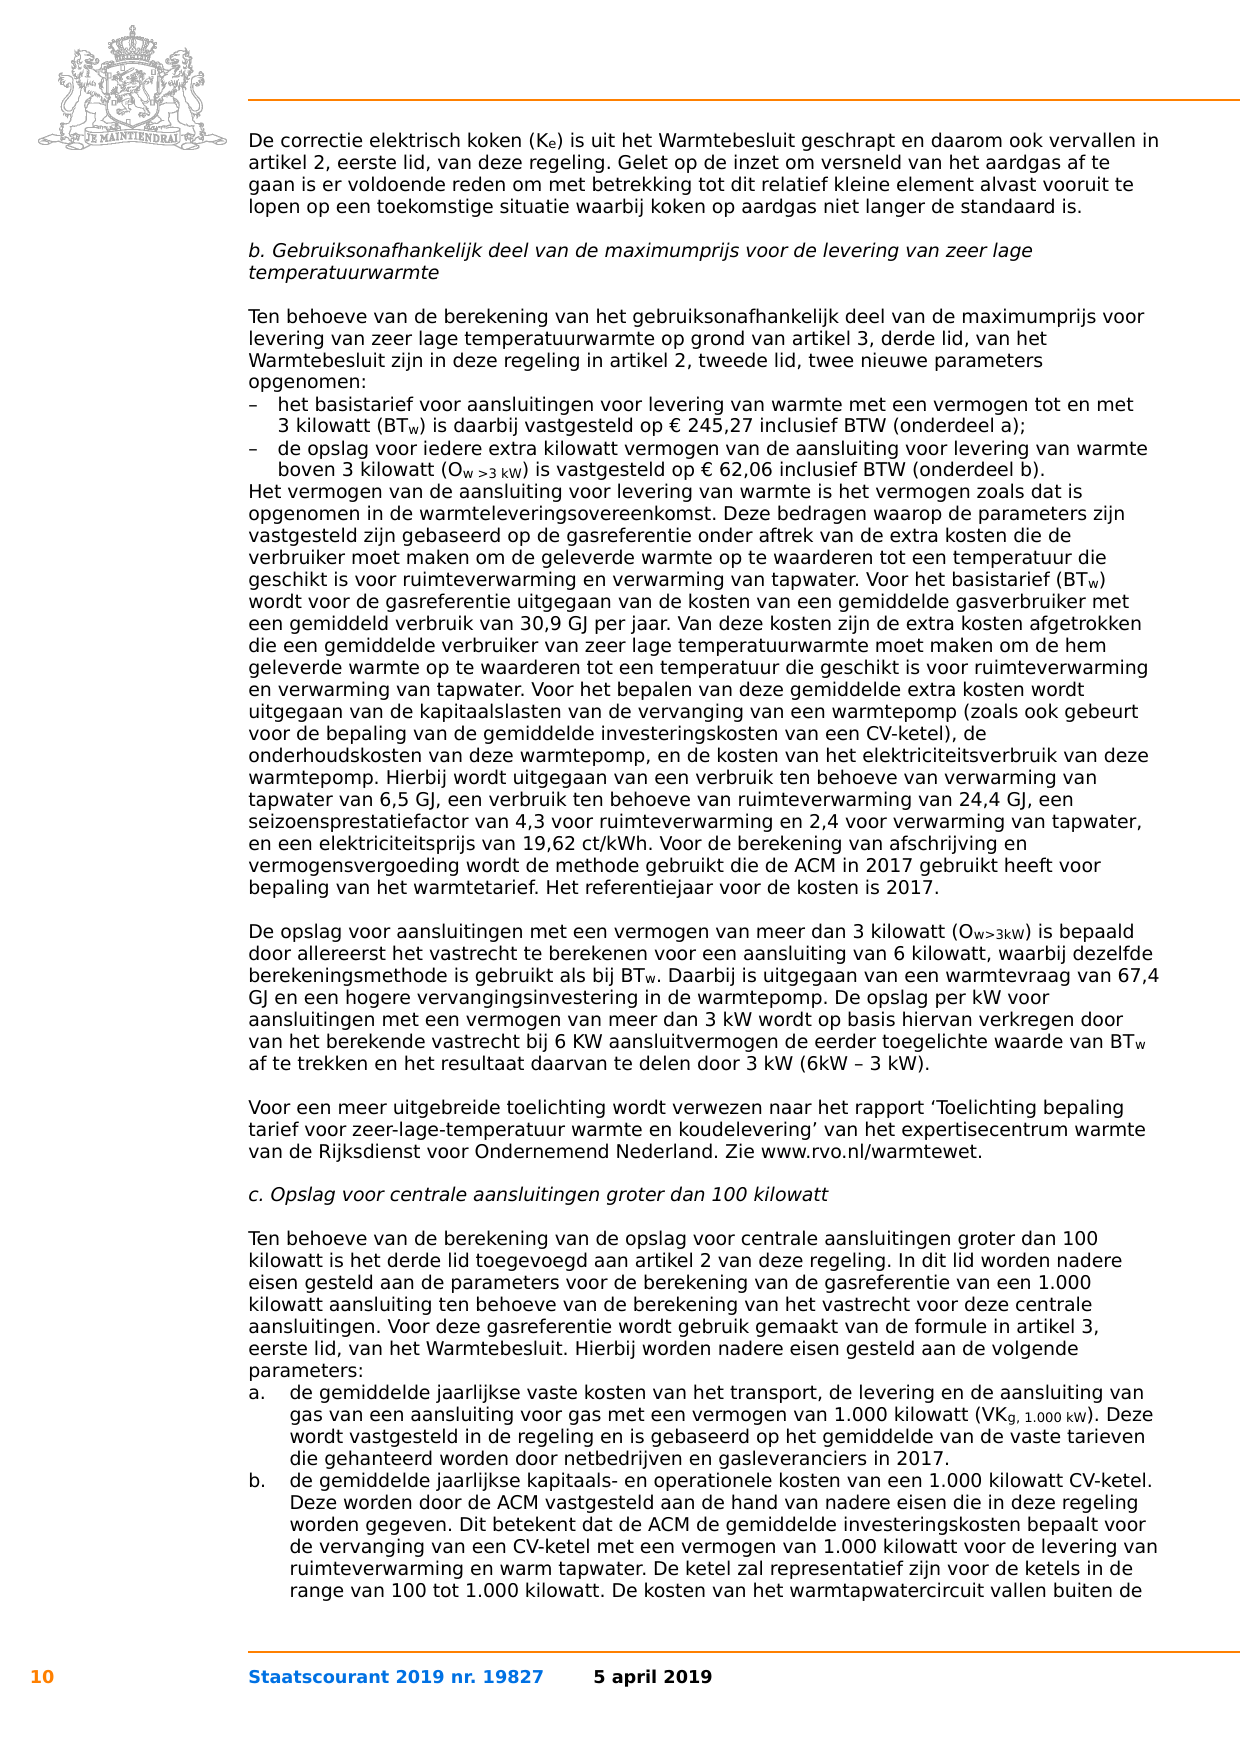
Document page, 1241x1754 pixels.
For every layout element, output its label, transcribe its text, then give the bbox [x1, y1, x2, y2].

text Voor een meer uitgebreide toelichting wordt verwezen naar het rapport ‘Toelichting bepaling tarief voor zeer-lage-temperatuur warmte en koudelevering’ van het expertisecentrum warmte van de Rijksdienst voor Ondernemend Nederland. Zie www.rvo.nl/warmtewet. [248, 1097, 1163, 1162]
text Ten behoeve van de berekening van het gebruiksonafhankelijk deel van de maximumprijs voor levering van zeer lage temperatuurwarmte op grond van artikel 3, derde lid, van het Warmtebesluit zijn in deze regeling in artikel 2, tweede lid, twee nieuwe parameters opgenomen: [248, 306, 1163, 393]
picture [38, 25, 227, 150]
text – de opslag voor iedere extra kilowatt vermogen van de aansluiting voor levering van warmte boven 3 kilowatt (Ow >3 kW) is vastgesteld op € 62,06 inclusief BTW (onderdeel b). [248, 437, 1163, 481]
subtitle c. Opslag voor centrale aansluitingen groter dan 100 kilowatt [248, 1184, 1163, 1206]
text De opslag voor aansluitingen met een vermogen van meer dan 3 kilowatt (Ow>3kW) is bepaald door allereerst het vastrecht te berekenen voor een aansluiting van 6 kilowatt, waarbij dezelfde berekeningsmethode is gebruikt als bij BTw. Daarbij is uitgegaan van een warmtevraag van 67,4 GJ en een hogere vervangingsinvestering in de warmtepomp. De opslag per kW voor aansluitingen met een vermogen van meer dan 3 kW wordt op basis hiervan verkregen door van het berekende vastrecht bij 6 KW aansluitvermogen de eerder toegelichte waarde van BTw af te trekken en het resultaat daarvan te delen door 3 kW (6kW – 3 kW). [248, 921, 1163, 1075]
text Het vermogen van de aansluiting voor levering van warmte is het vermogen zoals dat is opgenomen in de warmteleveringsovereenkomst. Deze bedragen waarop de parameters zijn vastgesteld zijn gebaseerd op de gasreferentie onder aftrek van de extra kosten die de verbruiker moet maken om de geleverde warmte op te waarderen tot een temperatuur die geschikt is voor ruimteverwarming en verwarming van tapwater. Voor het basistarief (BTw) wordt voor de gasreferentie uitgegaan van de kosten van een gemiddelde gasverbruiker met een gemiddeld verbruik van 30,9 GJ per jaar. Van deze kosten zijn de extra kosten afgetrokken die een gemiddelde verbruiker van zeer lage temperatuurwarmte moet maken om de hem geleverde warmte op te waarderen tot een temperatuur die geschikt is voor ruimteverwarming en verwarming van tapwater. Voor het bepalen van deze gemiddelde extra kosten wordt uitgegaan van de kapitaalslasten van de vervanging van een warmtepomp (zoals ook gebeurt voor de bepaling van de gemiddelde investeringskosten van een CV-ketel), de onderhoudskosten van deze warmtepomp, en de kosten van het elektriciteitsverbruik van deze warmtepomp. Hierbij wordt uitgegaan van een verbruik ten behoeve van verwarming van tapwater van 6,5 GJ, een verbruik ten behoeve van ruimteverwarming van 24,4 GJ, een seizoensprestatiefactor van 4,3 voor ruimteverwarming en 2,4 voor verwarming van tapwater, en een elektriciteitsprijs van 19,62 ct/kWh. Voor de berekening van afschrijving en vermogensvergoeding wordt de methode gebruikt die de ACM in 2017 gebruikt heeft voor bepaling van het warmtetarief. Het referentiejaar voor de kosten is 2017. [248, 481, 1163, 899]
text De correctie elektrisch koken (Ke) is uit het Warmtebesluit geschrapt en daarom ook vervallen in artikel 2, eerste lid, van deze regeling. Gelet op de inzet om versneld van het aardgas af te gaan is er voldoende reden om met betrekking tot dit relatief kleine element alvast vooruit te lopen op een toekomstige situatie waarbij koken op aardgas niet langer de standaard is. [248, 130, 1163, 218]
text Ten behoeve van de berekening van de opslag voor centrale aansluitingen groter dan 100 kilowatt is het derde lid toegevoegd aan artikel 2 van deze regeling. In dit lid worden nadere eisen gesteld aan de parameters voor de berekening van de gasreferentie van een 1.000 kilowatt aansluiting ten behoeve van de berekening van het vastrecht voor deze centrale aansluitingen. Voor deze gasreferentie wordt gebruik gemaakt van de formule in artikel 3, eerste lid, van het Warmtebesluit. Hierbij worden nadere eisen gesteld aan de volgende parameters: [248, 1228, 1163, 1382]
text b. de gemiddelde jaarlijkse kapitaals- en operationele kosten van een 1.000 kilowatt CV-ketel. Deze worden door de ACM vastgesteld aan de hand van nadere eisen die in deze regeling worden gegeven. Dit betekent dat de ACM de gemiddelde investeringskosten bepaalt voor de vervanging van een CV-ketel met een vermogen van 1.000 kilowatt voor de levering van ruimteverwarming en warm tapwater. De ketel zal representatief zijn voor de ketels in de range van 100 tot 1.000 kilowatt. De kosten van het warmtapwatercircuit vallen buiten de [248, 1470, 1163, 1602]
subtitle b. Gebruiksonafhankelijk deel van de maximumprijs voor de levering van zeer lage temperatuurwarmte [248, 240, 1163, 284]
text – het basistarief voor aansluitingen voor levering van warmte met een vermogen tot en met 3 kilowatt (BTw) is daarbij vastgesteld op € 245,27 inclusief BTW (onderdeel a); [248, 393, 1163, 437]
text a. de gemiddelde jaarlijkse vaste kosten van het transport, de levering en de aansluiting van gas van een aansluiting voor gas met een vermogen van 1.000 kilowatt (VKg, 1.000 kW). Deze wordt vastgesteld in de regeling en is gebaseerd op het gemiddelde van de vaste tarieven die gehanteerd worden door netbedrijven en gasleveranciers in 2017. [248, 1382, 1163, 1470]
